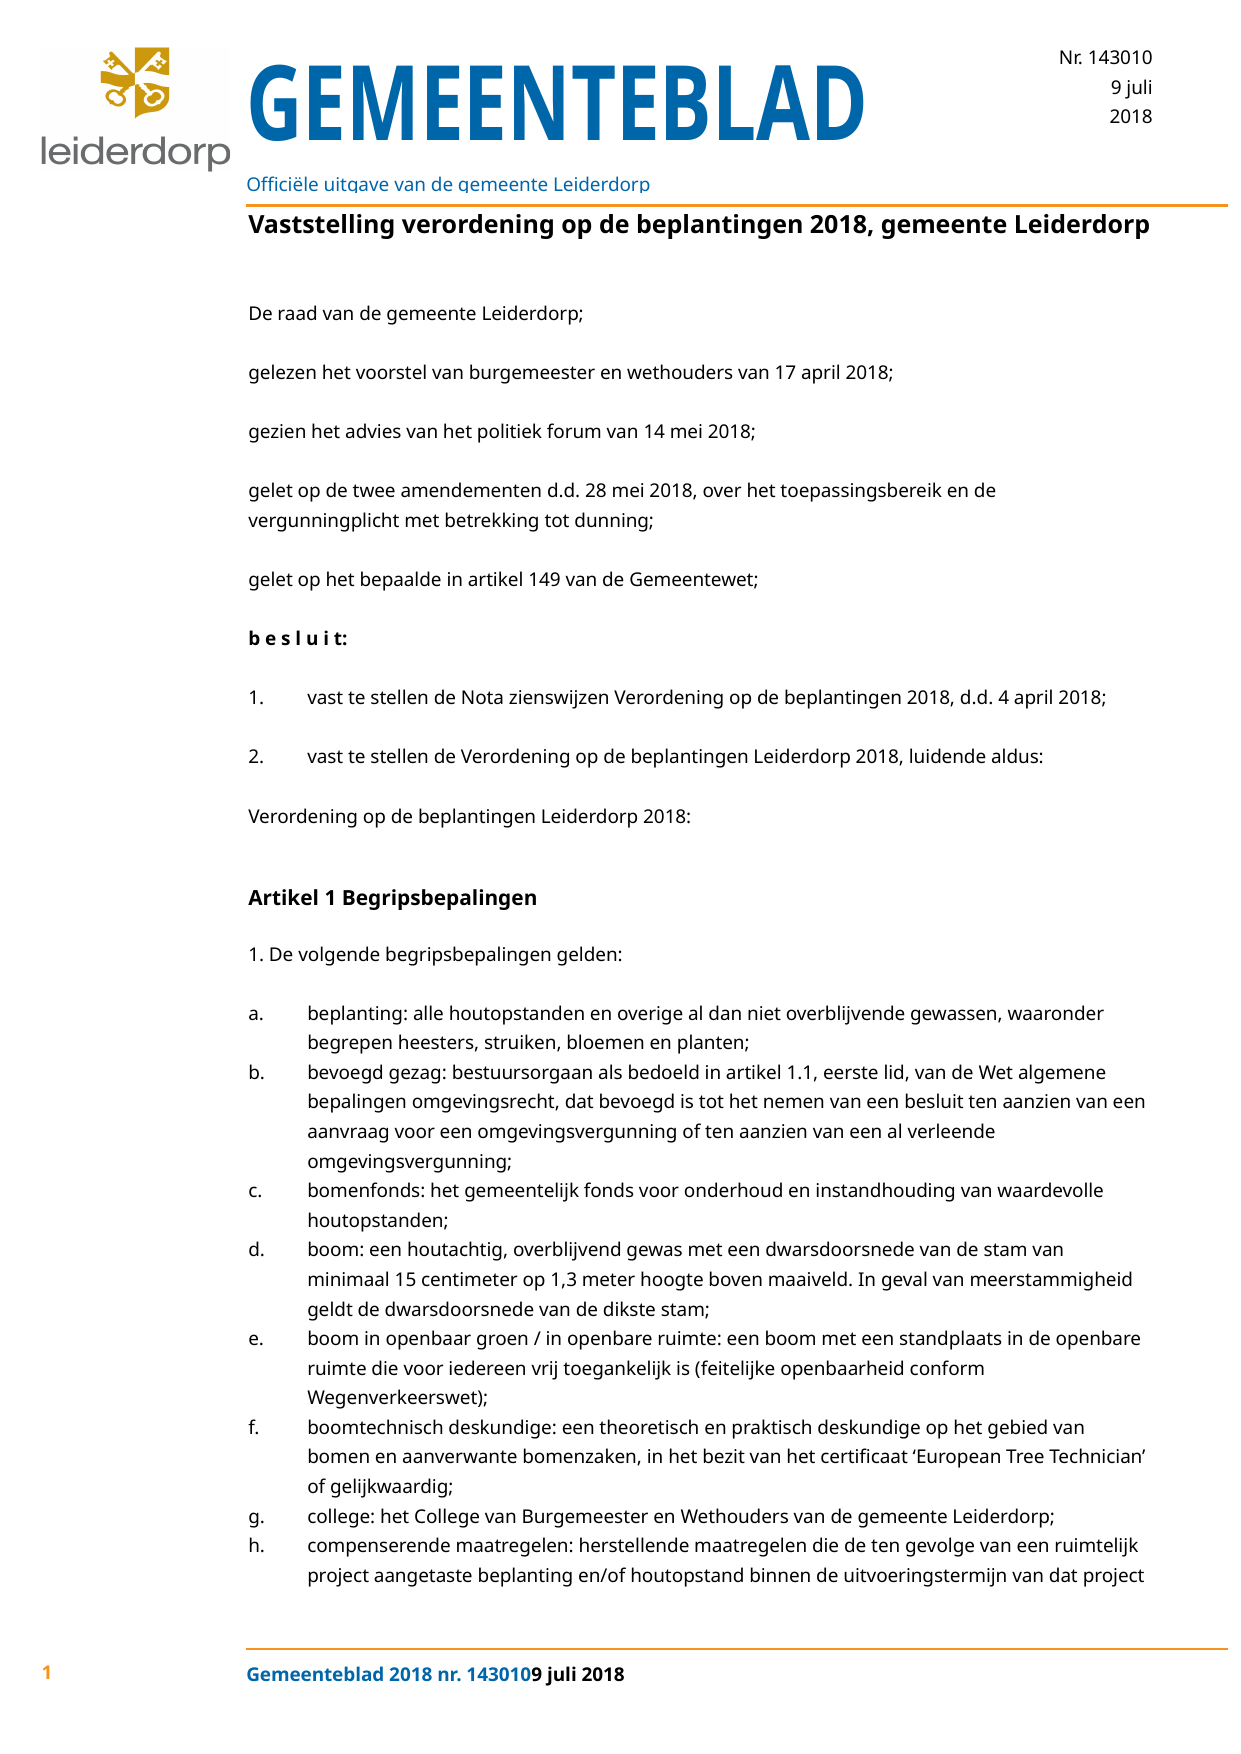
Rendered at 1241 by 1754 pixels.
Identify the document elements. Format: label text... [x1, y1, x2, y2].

list bevoegd gezag: bestuursorgaan als bedoeld in artikel 1.1, eerste lid, van de Wet algemene bepalingen omgevingsrecht, dat bevoegd is tot het nemen van een besluit ten aanzien van een aanvraag voor een omgevingsvergunning of ten aanzien van een al verleende omgevingsvergunning; [248, 1059, 1152, 1174]
list vast te stellen de Nota zienswijzen Verordening op de beplantingen 2018, d.d. 4 april 2018; [248, 684, 1152, 710]
text gelet op de twee amendementen d.d. 28 mei 2018, over het toepassingsbereik en de vergunningplicht met betrekking tot dunning; [248, 477, 1152, 533]
list beplanting: alle houtopstanden en overige al dan niet overblijvende gewassen, waaronder begrepen heesters, struiken, bloemen en planten; [248, 1000, 1152, 1055]
picture [41, 47, 231, 172]
list boomtechnisch deskundige: een theoretisch en praktisch deskundige op het gebied van bomen en aanverwante bomenzaken, in het bezit van het certificaat ‘European Tree Technician’ of gelijkwaardig; [248, 1414, 1152, 1499]
list vast te stellen de Verordening op de beplantingen Leiderdorp 2018, luidende aldus: [248, 744, 1152, 769]
list college: het College van Burgemeester en Wethouders van de gemeente Leiderdorp; [248, 1503, 1152, 1529]
text gelet op het bepaalde in artikel 149 van de Gemeentewet; [248, 566, 1152, 592]
list boom in openbaar groen / in openbare ruimte: een boom met een standplaats in de openbare ruimte die voor iedereen vrij toegankelijk is (feitelijke openbaarheid conform Wegenverkeerswet); [248, 1325, 1152, 1410]
text Vaststelling verordening op de beplantingen 2018, gemeente Leiderdorp [248, 207, 1152, 241]
list boom: een houtachtig, overblijvend gewas met een dwarsdoorsnede van de stam van minimaal 15 centimeter op 1,3 meter hoogte boven maaiveld. In geval van meerstammigheid geldt de dwarsdoorsnede van de dikste stam; [248, 1237, 1152, 1322]
list compenserende maatregelen: herstellende maatregelen die de ten gevolge van een ruimtelijk project aangetaste beplanting en/of houtopstand binnen de uitvoeringstermijn van dat project [248, 1532, 1152, 1588]
text b e s l u i t: [248, 625, 1152, 651]
text 1. De volgende begripsbepalingen gelden: [248, 941, 1152, 967]
text gelezen het voorstel van burgemeester en wethouders van 17 april 2018; [248, 359, 1152, 385]
text gezien het advies van het politiek forum van 14 mei 2018; [248, 418, 1152, 444]
text Artikel 1 Begripsbepalingen [248, 883, 1152, 911]
list bomenfonds: het gemeentelijk fonds voor onderhoud en instandhouding van waardevolle houtopstanden; [248, 1177, 1152, 1233]
text De raad van de gemeente Leiderdorp; [248, 300, 1152, 326]
text Verordening op de beplantingen Leiderdorp 2018: [248, 803, 1152, 828]
